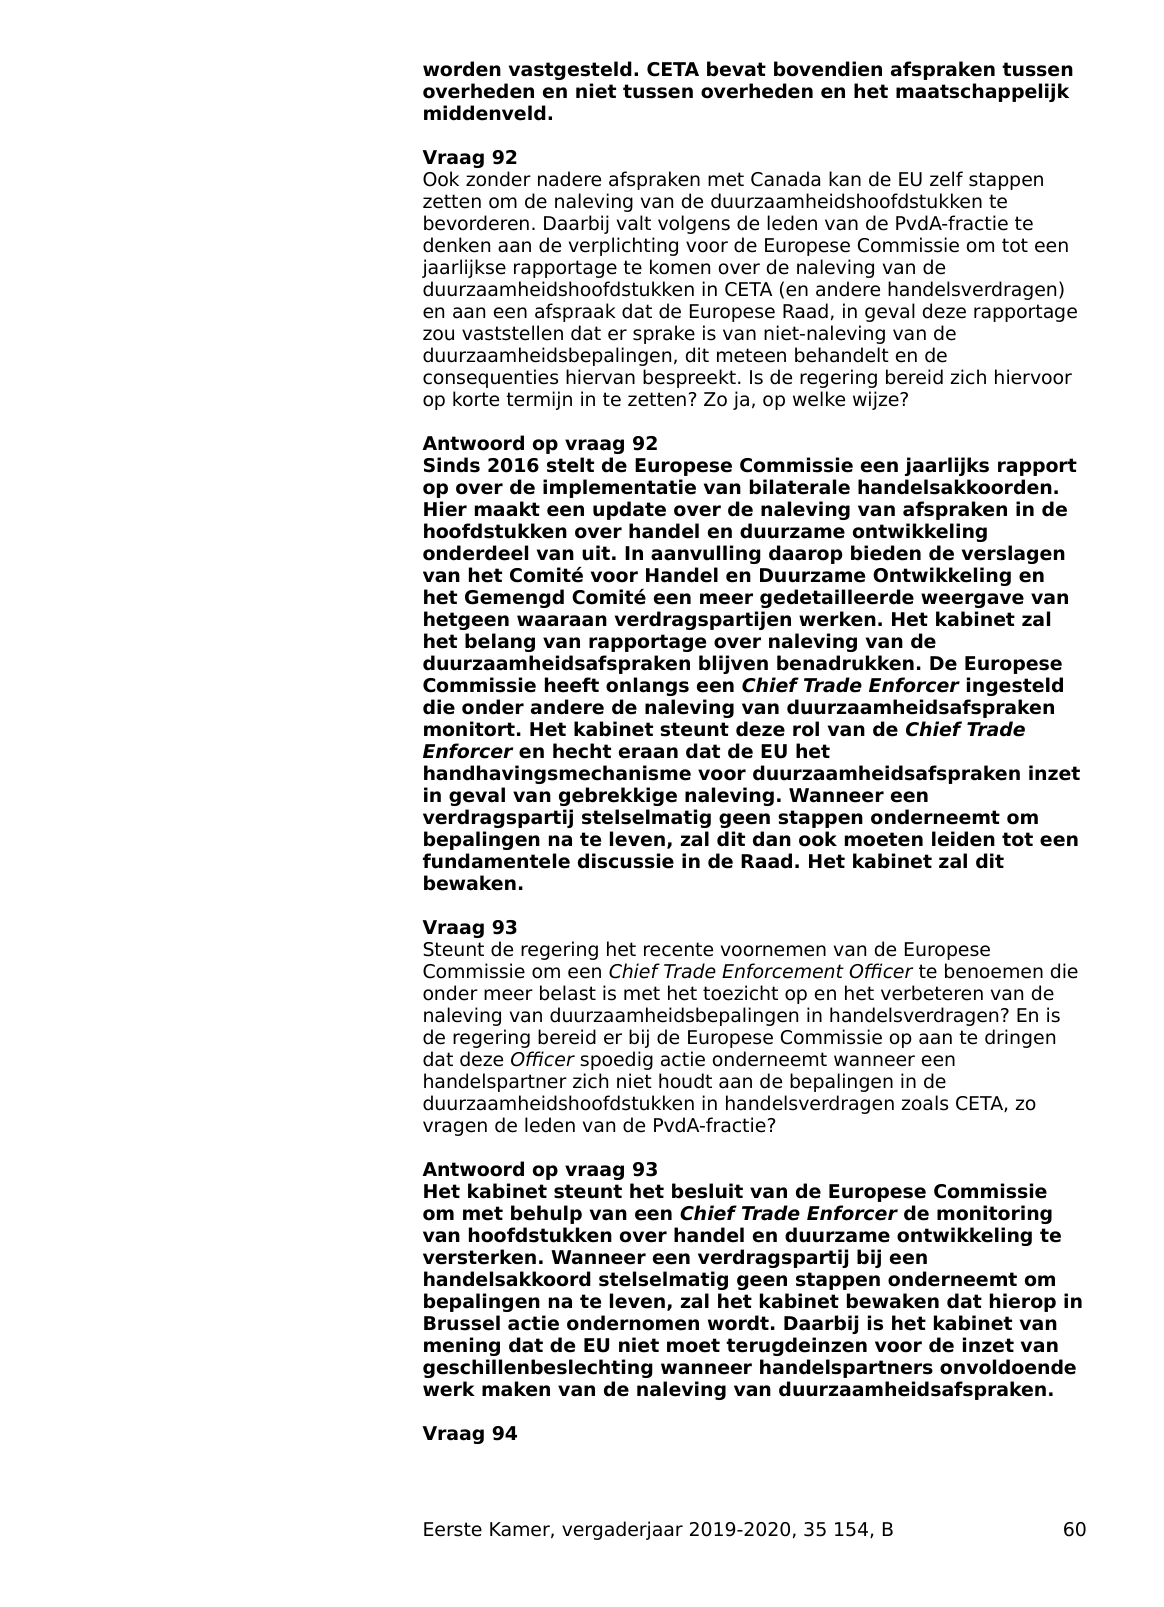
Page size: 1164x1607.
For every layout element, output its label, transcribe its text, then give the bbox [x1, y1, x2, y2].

text worden vastgesteld. CETA bevat bovendien afspraken tussen overheden en niet tussen overheden en het maatschappelijk middenveld. [422, 59, 1087, 125]
text Steunt de regering het recente voornemen van de Europese Commissie om een Chief Trade Enforcement Officer te benoemen die onder meer belast is met het toezicht op en het verbeteren van de naleving van duurzaamheidsbepalingen in handelsverdragen? En is de regering bereid er bij de Europese Commissie op aan te dringen dat deze Officer spoedig actie onderneemt wanneer een handelspartner zich niet houdt aan de bepalingen in de duurzaamheidshoofdstukken in handelsverdragen zoals CETA, zo vragen de leden van de PvdA-fractie? [422, 939, 1087, 1137]
text Het kabinet steunt het besluit van de Europese Commissie om met behulp van een Chief Trade Enforcer de monitoring van hoofdstukken over handel en duurzame ontwikkeling te versterken. Wanneer een verdragspartij bij een handelsakkoord stelselmatig geen stappen onderneemt om bepalingen na te leven, zal het kabinet bewaken dat hierop in Brussel actie ondernomen wordt. Daarbij is het kabinet van mening dat de EU niet moet terugdeinzen voor de inzet van geschillenbeslechting wanneer handelspartners onvoldoende werk maken van de naleving van duurzaamheidsafspraken. [422, 1181, 1087, 1401]
text Antwoord op vraag 92 [422, 433, 1087, 455]
text Sinds 2016 stelt de Europese Commissie een jaarlijks rapport op over de implementatie van bilaterale handelsakkoorden. Hier maakt een update over de naleving van afspraken in de hoofdstukken over handel en duurzame ontwikkeling onderdeel van uit. In aanvulling daarop bieden de verslagen van het Comité voor Handel en Duurzame Ontwikkeling en het Gemengd Comité een meer gedetailleerde weergave van hetgeen waaraan verdragspartijen werken. Het kabinet zal het belang van rapportage over naleving van de duurzaamheidsafspraken blijven benadrukken. De Europese Commissie heeft onlangs een Chief Trade Enforcer ingesteld die onder andere de naleving van duurzaamheidsafspraken monitort. Het kabinet steunt deze rol van de Chief Trade Enforcer en hecht eraan dat de EU het handhavingsmechanisme voor duurzaamheidsafspraken inzet in geval van gebrekkige naleving. Wanneer een verdragspartij stelselmatig geen stappen onderneemt om bepalingen na te leven, zal dit dan ook moeten leiden tot een fundamentele discussie in de Raad. Het kabinet zal dit bewaken. [422, 455, 1087, 895]
text Vraag 92 [422, 147, 1087, 169]
text Vraag 94 [422, 1423, 1087, 1445]
text Vraag 93 [422, 917, 1087, 939]
text Antwoord op vraag 93 [422, 1159, 1087, 1181]
text Ook zonder nadere afspraken met Canada kan de EU zelf stappen zetten om de naleving van de duurzaamheidshoofdstukken te bevorderen. Daarbij valt volgens de leden van de PvdA-fractie te denken aan de verplichting voor de Europese Commissie om tot een jaarlijkse rapportage te komen over de naleving van de duurzaamheidshoofdstukken in CETA (en andere handelsverdragen) en aan een afspraak dat de Europese Raad, in geval deze rapportage zou vaststellen dat er sprake is van niet-naleving van de duurzaamheidsbepalingen, dit meteen behandelt en de consequenties hiervan bespreekt. Is de regering bereid zich hiervoor op korte termijn in te zetten? Zo ja, op welke wijze? [422, 169, 1087, 411]
